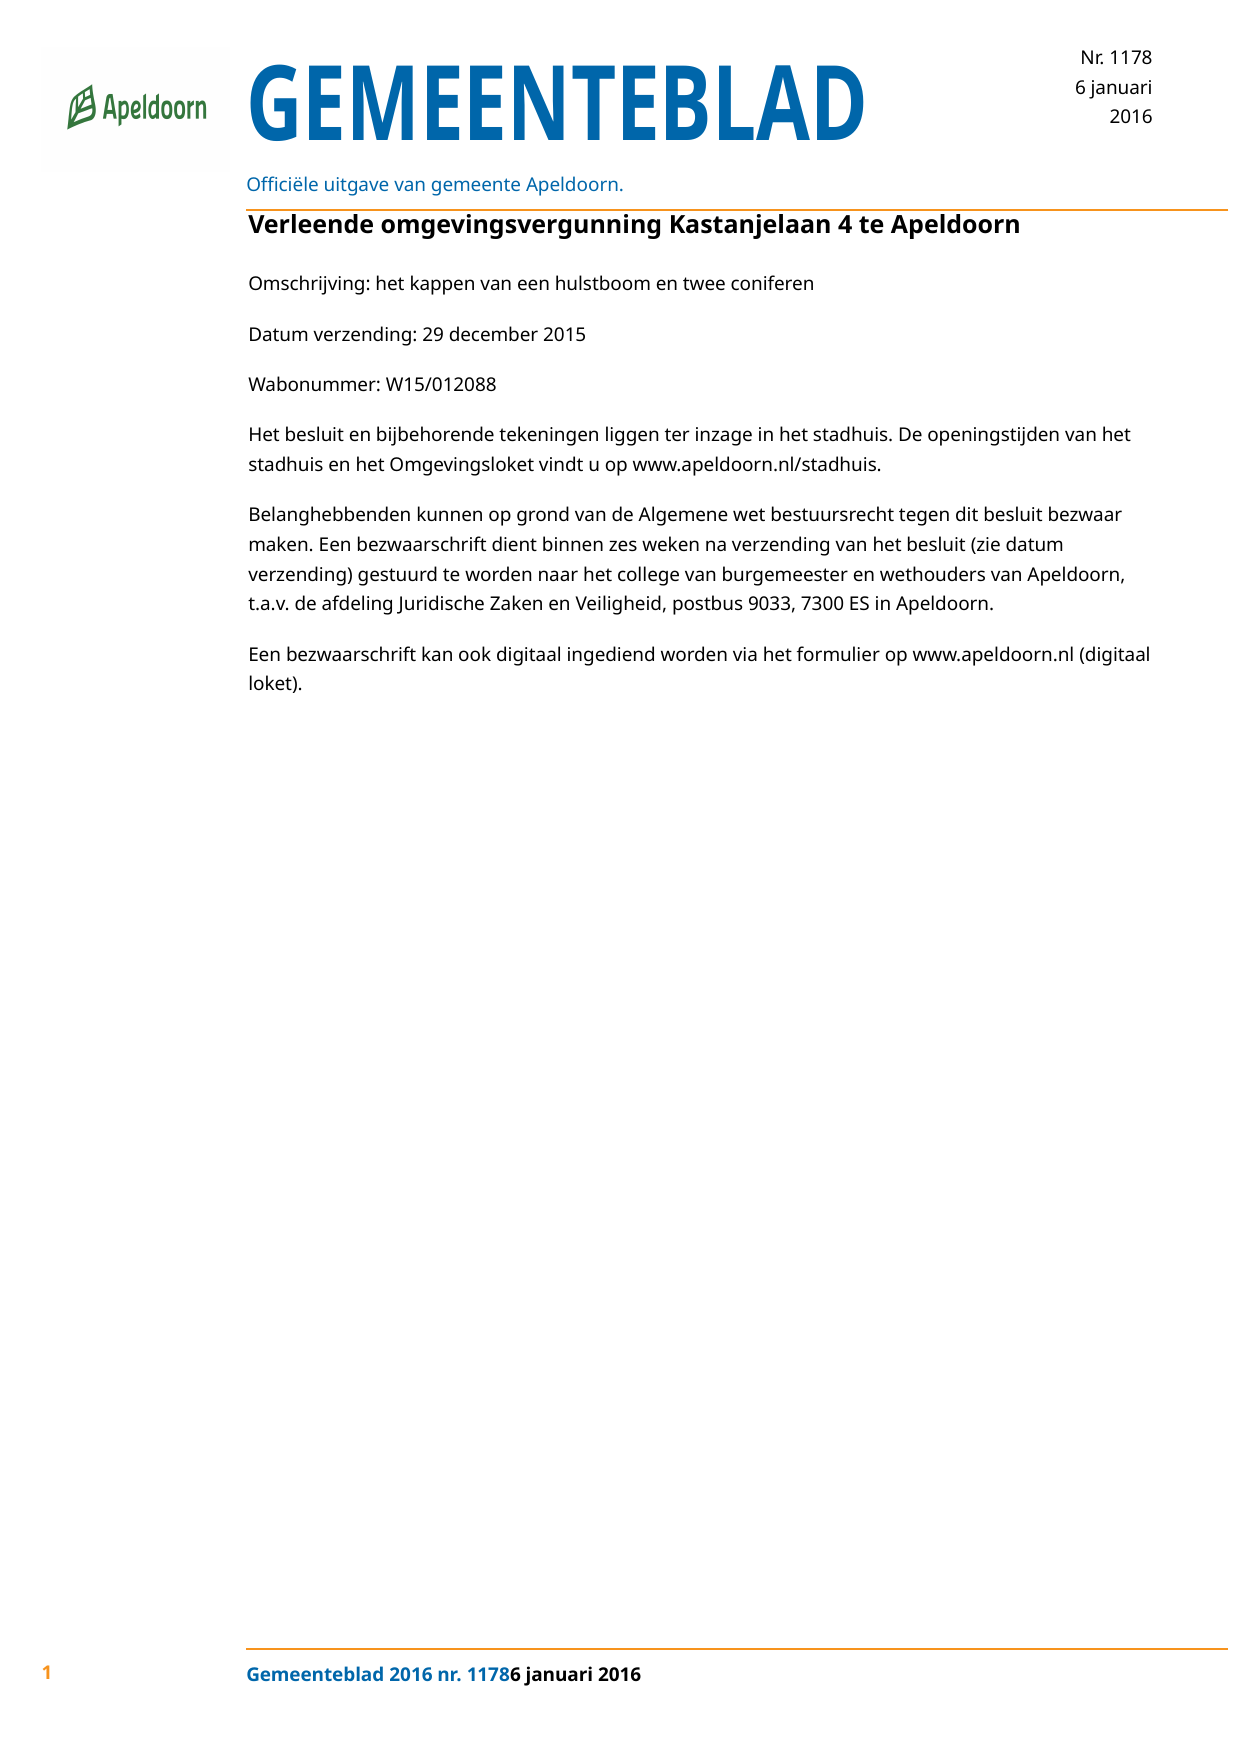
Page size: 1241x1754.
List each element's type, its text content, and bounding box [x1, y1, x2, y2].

picture [41, 47, 231, 172]
text Belanghebbenden kunnen op grond van de Algemene wet bestuursrecht tegen dit besluit bezwaar maken. Een bezwaarschrift dient binnen zes weken na verzending van het besluit (zie datum verzending) gestuurd te worden naar het college van burgemeester en wethouders van Apeldoorn, t.a.v. de afdeling Juridische Zaken en Veiligheid, postbus 9033, 7300 ES in Apeldoorn. [248, 502, 1152, 616]
text Datum verzending: 29 december 2015 [248, 321, 1152, 346]
text Verleende omgevingsvergunning Kastanjelaan 4 te Apeldoorn [248, 211, 1152, 241]
text Omschrijving: het kappen van een hulstboom en twee coniferen [248, 270, 1152, 296]
text Wabonummer: W15/012088 [248, 371, 1152, 397]
text Het besluit en bijbehorende tekeningen liggen ter inzage in het stadhuis. De openingstijden van het stadhuis en het Omgevingsloket vindt u op www.apeldoorn.nl/stadhuis. [248, 422, 1152, 477]
text Een bezwaarschrift kan ook digitaal ingediend worden via het formulier op www.apeldoorn.nl (digitaal loket). [248, 641, 1152, 696]
